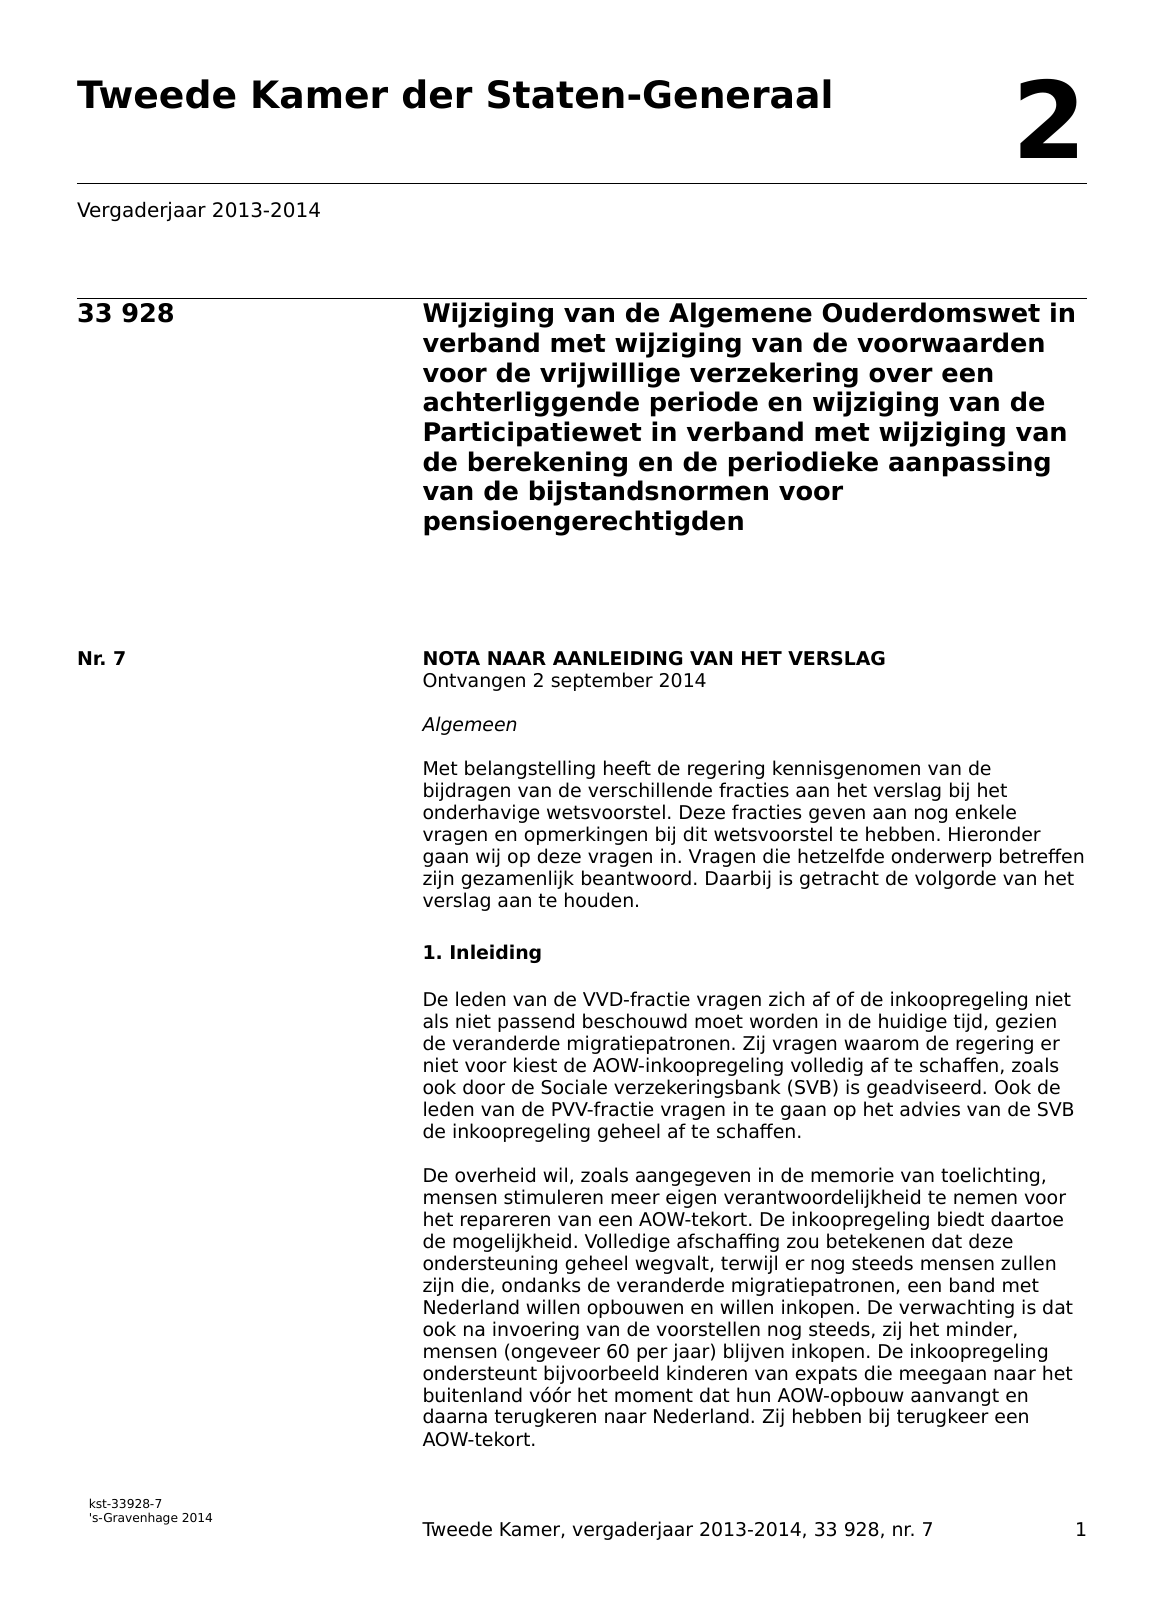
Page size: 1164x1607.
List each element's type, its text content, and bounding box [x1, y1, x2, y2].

subtitle Nr. 7 NOTA NAAR AANLEIDING VAN HET VERSLAG [77, 647, 1087, 669]
subtitle Algemeen [422, 714, 1087, 736]
text Ontvangen 2 september 2014 [422, 669, 1087, 691]
text De leden van de VVD-fractie vragen zich af of de inkoopregeling niet als niet passend beschouwd moet worden in de huidige tijd, gezien de veranderde migratiepatronen. Zij vragen waarom de regering er niet voor kiest de AOW-inkoopregeling volledig af te schaffen, zoals ook door de Sociale verzekeringsbank (SVB) is geadviseerd. Ook de leden van de PVV-fractie vragen in te gaan op het advies van de SVB de inkoopregeling geheel af te schaffen. [422, 989, 1087, 1142]
subtitle 1. Inleiding [422, 942, 1087, 964]
table_header 2 [886, 59, 1087, 183]
table_header Tweede Kamer der Staten-Generaal [77, 59, 886, 183]
subtitle 33 928 Wijziging van de Algemene Ouderdomswet in verband met wijziging van de voorwaarden voor de vrijwillige verzekering over een achterliggende periode en wijziging van de Participatiewet in verband met wijziging van de berekening en de periodieke aanpassing van de bijstandsnormen voor pensioengerechtigden [77, 299, 1087, 536]
table_cell Vergaderjaar 2013-2014 [77, 184, 1087, 298]
text 's-Gravenhage 2014 [88, 1511, 323, 1525]
text kst-33928-7 [88, 1497, 323, 1511]
text Met belangstelling heeft de regering kennisgenomen van de bijdragen van de verschillende fracties aan het verslag bij het onderhavige wetsvoorstel. Deze fracties geven aan nog enkele vragen en opmerkingen bij dit wetsvoorstel te hebben. Hieronder gaan wij op deze vragen in. Vragen die hetzelfde onderwerp betreffen zijn gezamenlijk beantwoord. Daarbij is getracht de volgorde van het verslag aan te houden. [422, 758, 1087, 912]
text De overheid wil, zoals aangegeven in de memorie van toelichting, mensen stimuleren meer eigen verantwoordelijkheid te nemen voor het repareren van een AOW-tekort. De inkoopregeling biedt daartoe de mogelijkheid. Volledige afschaffing zou betekenen dat deze ondersteuning geheel wegvalt, terwijl er nog steeds mensen zullen zijn die, ondanks de veranderde migratiepatronen, een band met Nederland willen opbouwen en willen inkopen. De verwachting is dat ook na invoering van de voorstellen nog steeds, zij het minder, mensen (ongeveer 60 per jaar) blijven inkopen. De inkoopregeling ondersteunt bijvoorbeeld kinderen van expats die meegaan naar het buitenland vóór het moment dat hun AOW-opbouw aanvangt en daarna terugkeren naar Nederland. Zij hebben bij terugkeer een AOW-tekort. [422, 1165, 1087, 1450]
